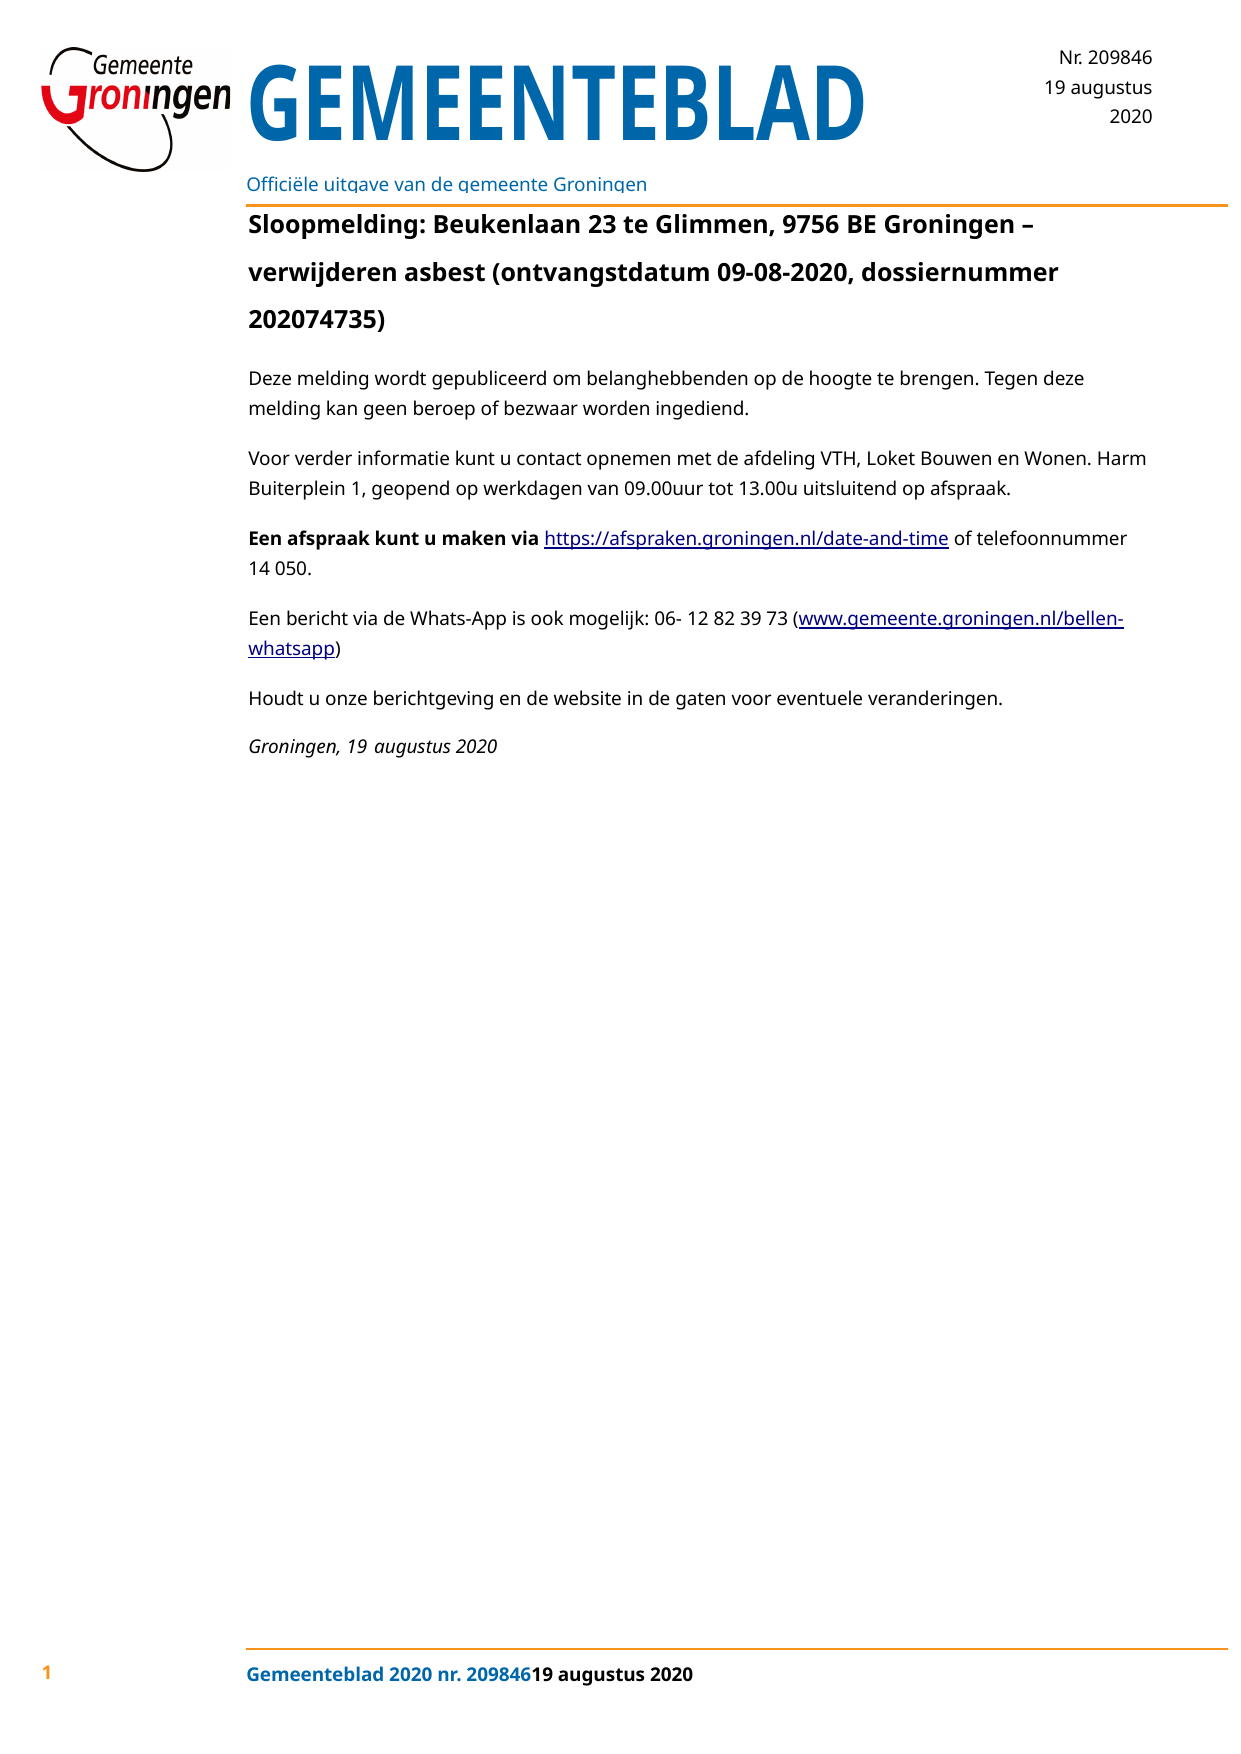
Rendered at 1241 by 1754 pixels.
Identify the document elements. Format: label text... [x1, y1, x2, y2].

text Houdt u onze berichtgeving en de website in de gaten voor eventuele veranderingen. [248, 686, 1152, 711]
picture [41, 47, 231, 172]
text Voor verder informatie kunt u contact opnemen met de afdeling VTH, Loket Bouwen en Wonen. Harm Buiterplein 1, geopend op werkdagen van 09.00uur tot 13.00u uitsluitend op afspraak. [248, 446, 1152, 501]
text Een bericht via de Whats-App is ook mogelijk: 06- 12 82 39 73 (www.gemeente.groningen.nl/bellen-whatsapp) [248, 606, 1152, 661]
text Deze melding wordt gepubliceerd om belanghebbenden op de hoogte te brengen. Tegen deze melding kan geen beroep of bezwaar worden ingediend. [248, 366, 1152, 421]
text Een afspraak kunt u maken via https://afspraken.groningen.nl/date-and-time of telefoonnummer 14 050. [248, 526, 1152, 581]
text Groningen, 19 augustus 2020 [248, 733, 1152, 759]
text Sloopmelding: Beukenlaan 23 te Glimmen, 9756 BE Groningen – verwijderen asbest (ontvangstdatum 09-08-2020, dossiernummer 202074735) [248, 207, 1152, 336]
